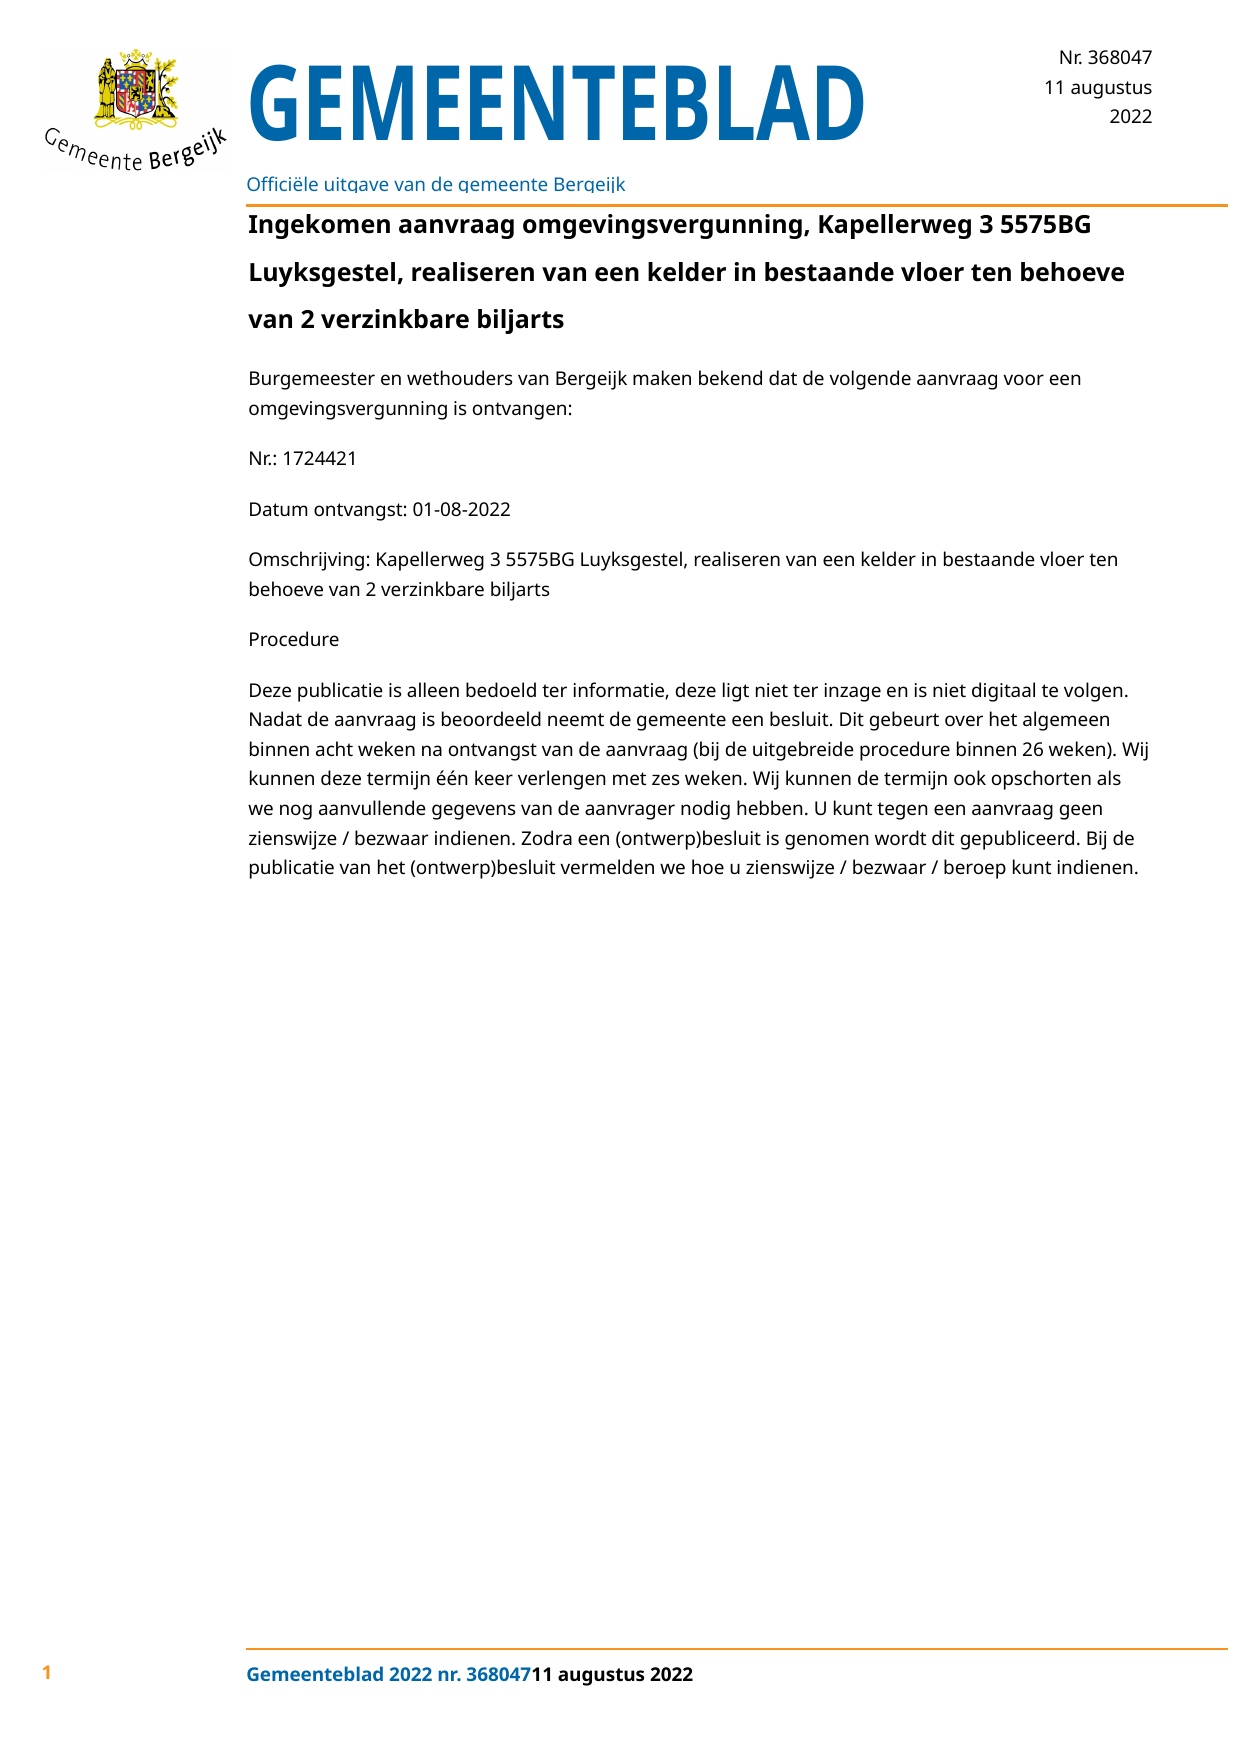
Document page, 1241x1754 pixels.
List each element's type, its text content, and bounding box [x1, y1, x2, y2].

text Datum ontvangst: 01-08-2022 [248, 496, 1152, 522]
text Omschrijving: Kapellerweg 3 5575BG Luyksgestel, realiseren van een kelder in bestaande vloer ten behoeve van 2 verzinkbare biljarts [248, 546, 1152, 602]
text Deze publicatie is alleen bedoeld ter informatie, deze ligt niet ter inzage en is niet digitaal te volgen. Nadat de aanvraag is beoordeeld neemt de gemeente een besluit. Dit gebeurt over het algemeen binnen acht weken na ontvangst van de aanvraag (bij de uitgebreide procedure binnen 26 weken). Wij kunnen deze termijn één keer verlengen met zes weken. Wij kunnen de termijn ook opschorten als we nog aanvullende gegevens van de aanvrager nodig hebben. U kunt tegen een aanvraag geen zienswijze / bezwaar indienen. Zodra een (ontwerp)besluit is genomen wordt dit gepubliceerd. Bij de publicatie van het (ontwerp)besluit vermelden we hoe u zienswijze / bezwaar / beroep kunt indienen. [248, 677, 1152, 880]
text Burgemeester en wethouders van Bergeijk maken bekend dat de volgende aanvraag voor een omgevingsvergunning is ontvangen: [248, 366, 1152, 421]
text Nr.: 1724421 [248, 446, 1152, 471]
text Ingekomen aanvraag omgevingsvergunning, Kapellerweg 3 5575BG Luyksgestel, realiseren van een kelder in bestaande vloer ten behoeve van 2 verzinkbare biljarts [248, 207, 1152, 336]
text Procedure [248, 626, 1152, 652]
picture [41, 47, 231, 172]
